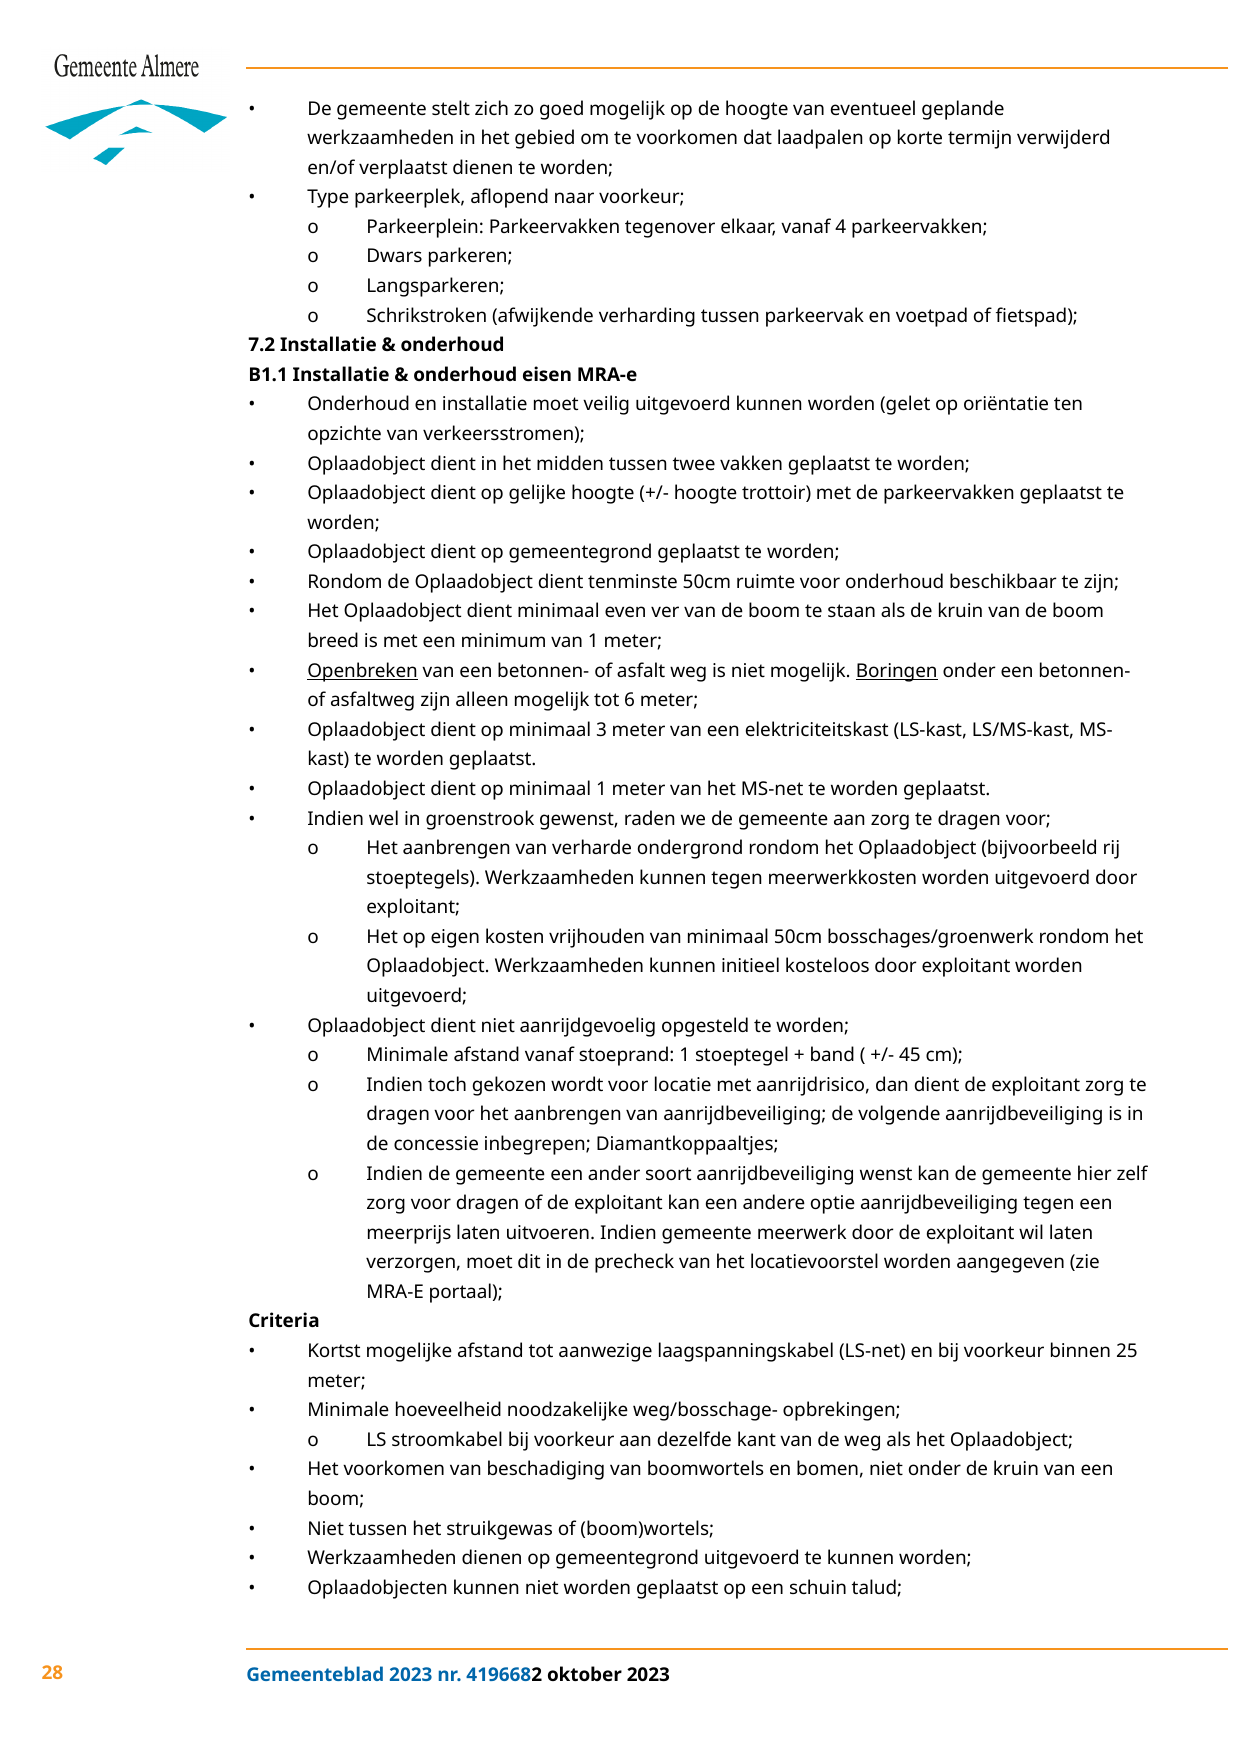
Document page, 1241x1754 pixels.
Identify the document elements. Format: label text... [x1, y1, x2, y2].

list Oplaadobject dient op gemeentegrond geplaatst te worden; [248, 538, 1152, 564]
list Schrikstroken (afwijkende verharding tussen parkeervak en voetpad of fietspad); [307, 302, 1152, 328]
list Oplaadobject dient in het midden tussen twee vakken geplaatst te worden; [248, 450, 1152, 476]
list Niet tussen het struikgewas of (boom)wortels; [248, 1515, 1152, 1541]
list Openbreken van een betonnen- of asfalt weg is niet mogelijk. Boringen onder een betonnen- of asfaltweg zijn alleen mogelijk tot 6 meter; [248, 657, 1152, 712]
list Indien toch gekozen wordt voor locatie met aanrijdrisico, dan dient de exploitant zorg te dragen voor het aanbrengen van aanrijdbeveiliging; de volgende aanrijdbeveiliging is in de concessie inbegrepen; Diamantkoppaaltjes; [307, 1071, 1152, 1156]
list Oplaadobject dient op minimaal 1 meter van het MS-net te worden geplaatst. [248, 775, 1152, 801]
list Indien de gemeente een ander soort aanrijdbeveiliging wenst kan de gemeente hier zelf zorg voor dragen of de exploitant kan een andere optie aanrijdbeveiliging tegen een meerprijs laten uitvoeren. Indien gemeente meerwerk door de exploitant wil laten verzorgen, moet dit in de precheck van het locatievoorstel worden aangegeven (zie MRA-E portaal); [307, 1160, 1152, 1304]
list Oplaadobjecten kunnen niet worden geplaatst op een schuin talud; [248, 1574, 1152, 1600]
list Het voorkomen van beschadiging van boomwortels en bomen, niet onder de kruin van een boom; [248, 1456, 1152, 1511]
list Oplaadobject dient op gelijke hoogte (+/- hoogte trottoir) met de parkeervakken geplaatst te worden; [248, 479, 1152, 535]
list Type parkeerplek, aflopend naar voorkeur; [248, 183, 1152, 209]
list Werkzaamheden dienen op gemeentegrond uitgevoerd te kunnen worden; [248, 1544, 1152, 1570]
text B1.1 Installatie & onderhoud eisen MRA-e [248, 361, 1152, 387]
list LS stroomkabel bij voorkeur aan dezelfde kant van de weg als het Oplaadobject; [307, 1426, 1152, 1452]
list De gemeente stelt zich zo goed mogelijk op de hoogte van eventueel geplande werkzaamheden in het gebied om te voorkomen dat laadpalen op korte termijn verwijderd en/of verplaatst dienen te worden; [248, 95, 1152, 180]
list Minimale afstand vanaf stoeprand: 1 stoeptegel + band ( +/- 45 cm); [307, 1041, 1152, 1067]
list Het aanbrengen van verharde ondergrond rondom het Oplaadobject (bijvoorbeeld rij stoeptegels). Werkzaamheden kunnen tegen meerwerkkosten worden uitgevoerd door exploitant; [307, 834, 1152, 919]
list Rondom de Oplaadobject dient tenminste 50cm ruimte voor onderhoud beschikbaar te zijn; [248, 568, 1152, 594]
list Dwars parkeren; [307, 243, 1152, 268]
list Indien wel in groenstrook gewenst, raden we de gemeente aan zorg te dragen voor; [248, 805, 1152, 831]
list Parkeerplein: Parkeervakken tegenover elkaar, vanaf 4 parkeervakken; [307, 213, 1152, 239]
list Minimale hoeveelheid noodzakelijke weg/bosschage- opbrekingen; [248, 1396, 1152, 1422]
list Oplaadobject dient niet aanrijdgevoelig opgesteld te worden; [248, 1012, 1152, 1038]
picture [41, 47, 231, 172]
list Onderhoud en installatie moet veilig uitgevoerd kunnen worden (gelet op oriëntatie ten opzichte van verkeersstromen); [248, 391, 1152, 446]
list Oplaadobject dient op minimaal 3 meter van een elektriciteitskast (LS-kast, LS/MS-kast, MS-kast) te worden geplaatst. [248, 716, 1152, 771]
text Criteria [248, 1308, 1152, 1333]
text 7.2 Installatie & onderhoud [248, 331, 1152, 357]
list Kortst mogelijke afstand tot aanwezige laagspanningskabel (LS-net) en bij voorkeur binnen 25 meter; [248, 1337, 1152, 1393]
list Langsparkeren; [307, 272, 1152, 298]
list Het op eigen kosten vrijhouden van minimaal 50cm bosschages/groenwerk rondom het Oplaadobject. Werkzaamheden kunnen initieel kosteloos door exploitant worden uitgevoerd; [307, 923, 1152, 1008]
list Het Oplaadobject dient minimaal even ver van de boom te staan als de kruin van de boom breed is met een minimum van 1 meter; [248, 598, 1152, 653]
